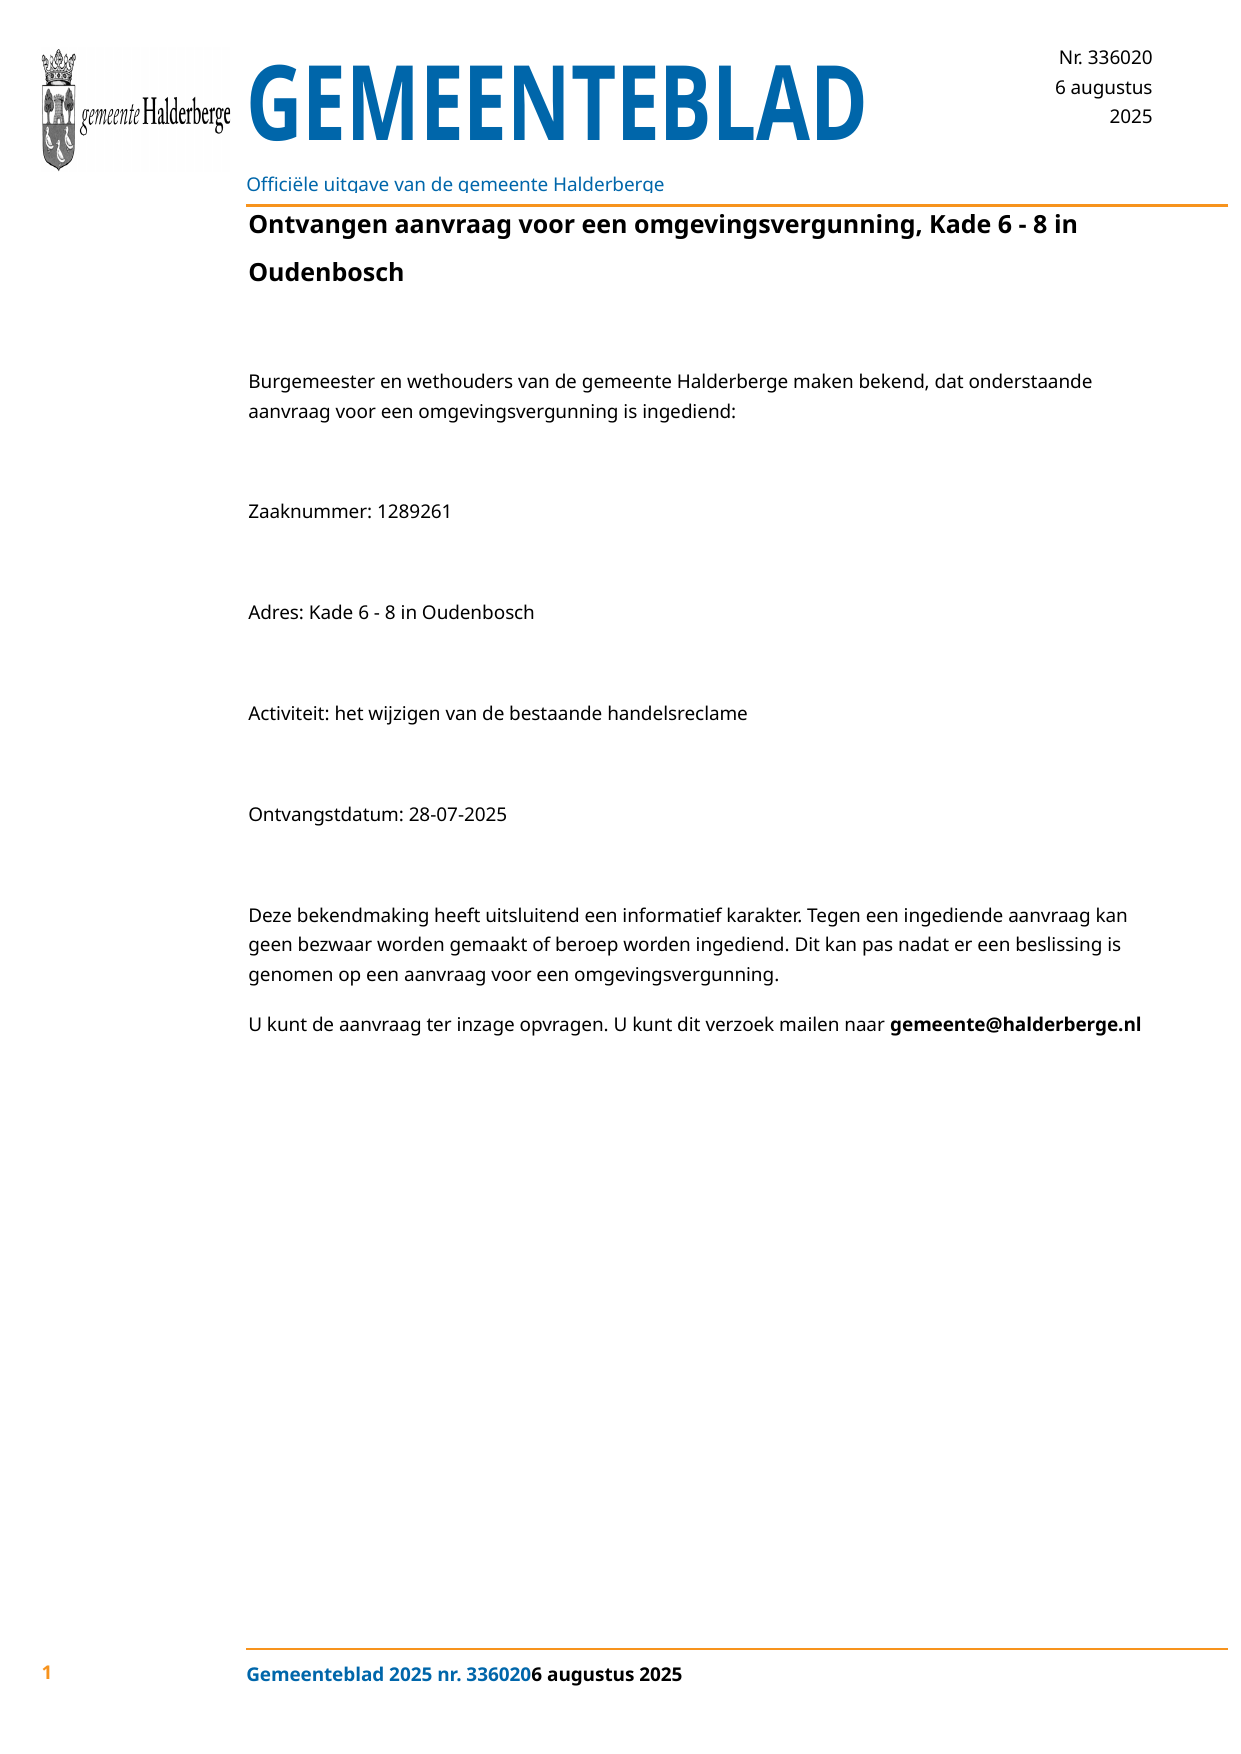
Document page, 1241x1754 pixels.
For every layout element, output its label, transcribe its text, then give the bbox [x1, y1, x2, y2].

text Ontvangen aanvraag voor een omgevingsvergunning, Kade 6 - 8 in Oudenbosch [248, 207, 1152, 288]
text U kunt de aanvraag ter inzage opvragen. U kunt dit verzoek mailen naar gemeente@halderberge.nl [248, 1012, 1152, 1037]
text Activiteit: het wijzigen van de bestaande handelsreclame [248, 700, 1152, 726]
text Deze bekendmaking heeft uitsluitend een informatief karakter. Tegen een ingediende aanvraag kan geen bezwaar worden gemaakt of beroep worden ingediend. Dit kan pas nadat er een beslissing is genomen op een aanvraag voor een omgevingsvergunning. [248, 902, 1152, 987]
text Zaaknummer: 1289261 [248, 499, 1152, 524]
text Adres: Kade 6 - 8 in Oudenbosch [248, 599, 1152, 625]
text Ontvangstdatum: 28-07-2025 [248, 801, 1152, 827]
text Burgemeester en wethouders van de gemeente Halderberge maken bekend, dat onderstaande aanvraag voor een omgevingsvergunning is ingediend: [248, 368, 1152, 424]
picture [41, 47, 231, 172]
